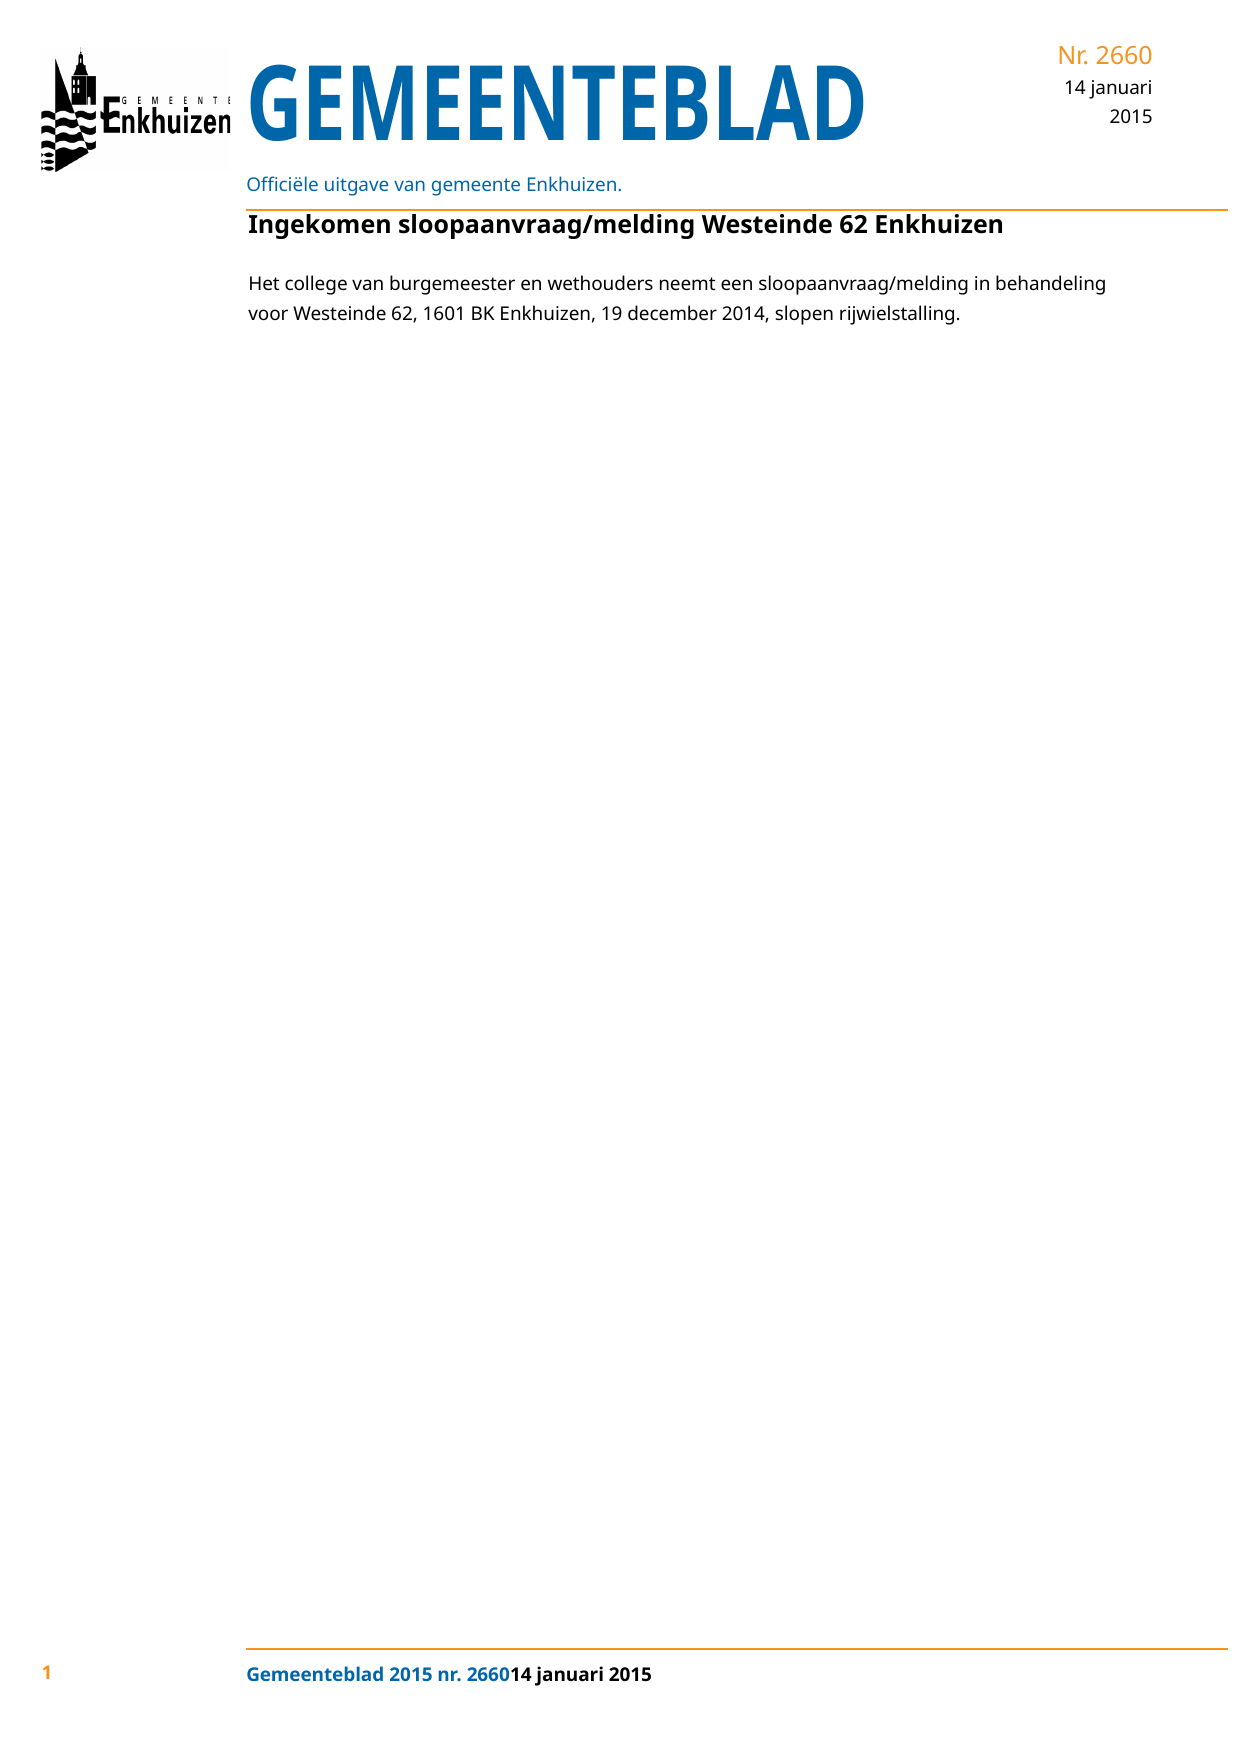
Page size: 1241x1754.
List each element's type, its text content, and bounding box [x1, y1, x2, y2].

text Het college van burgemeester en wethouders neemt een sloopaanvraag/melding in behandeling voor Westeinde 62, 1601 BK Enkhuizen, 19 december 2014, slopen rijwielstalling. [248, 270, 1152, 326]
picture [41, 47, 231, 172]
text Ingekomen sloopaanvraag/melding Westeinde 62 Enkhuizen [248, 211, 1152, 241]
